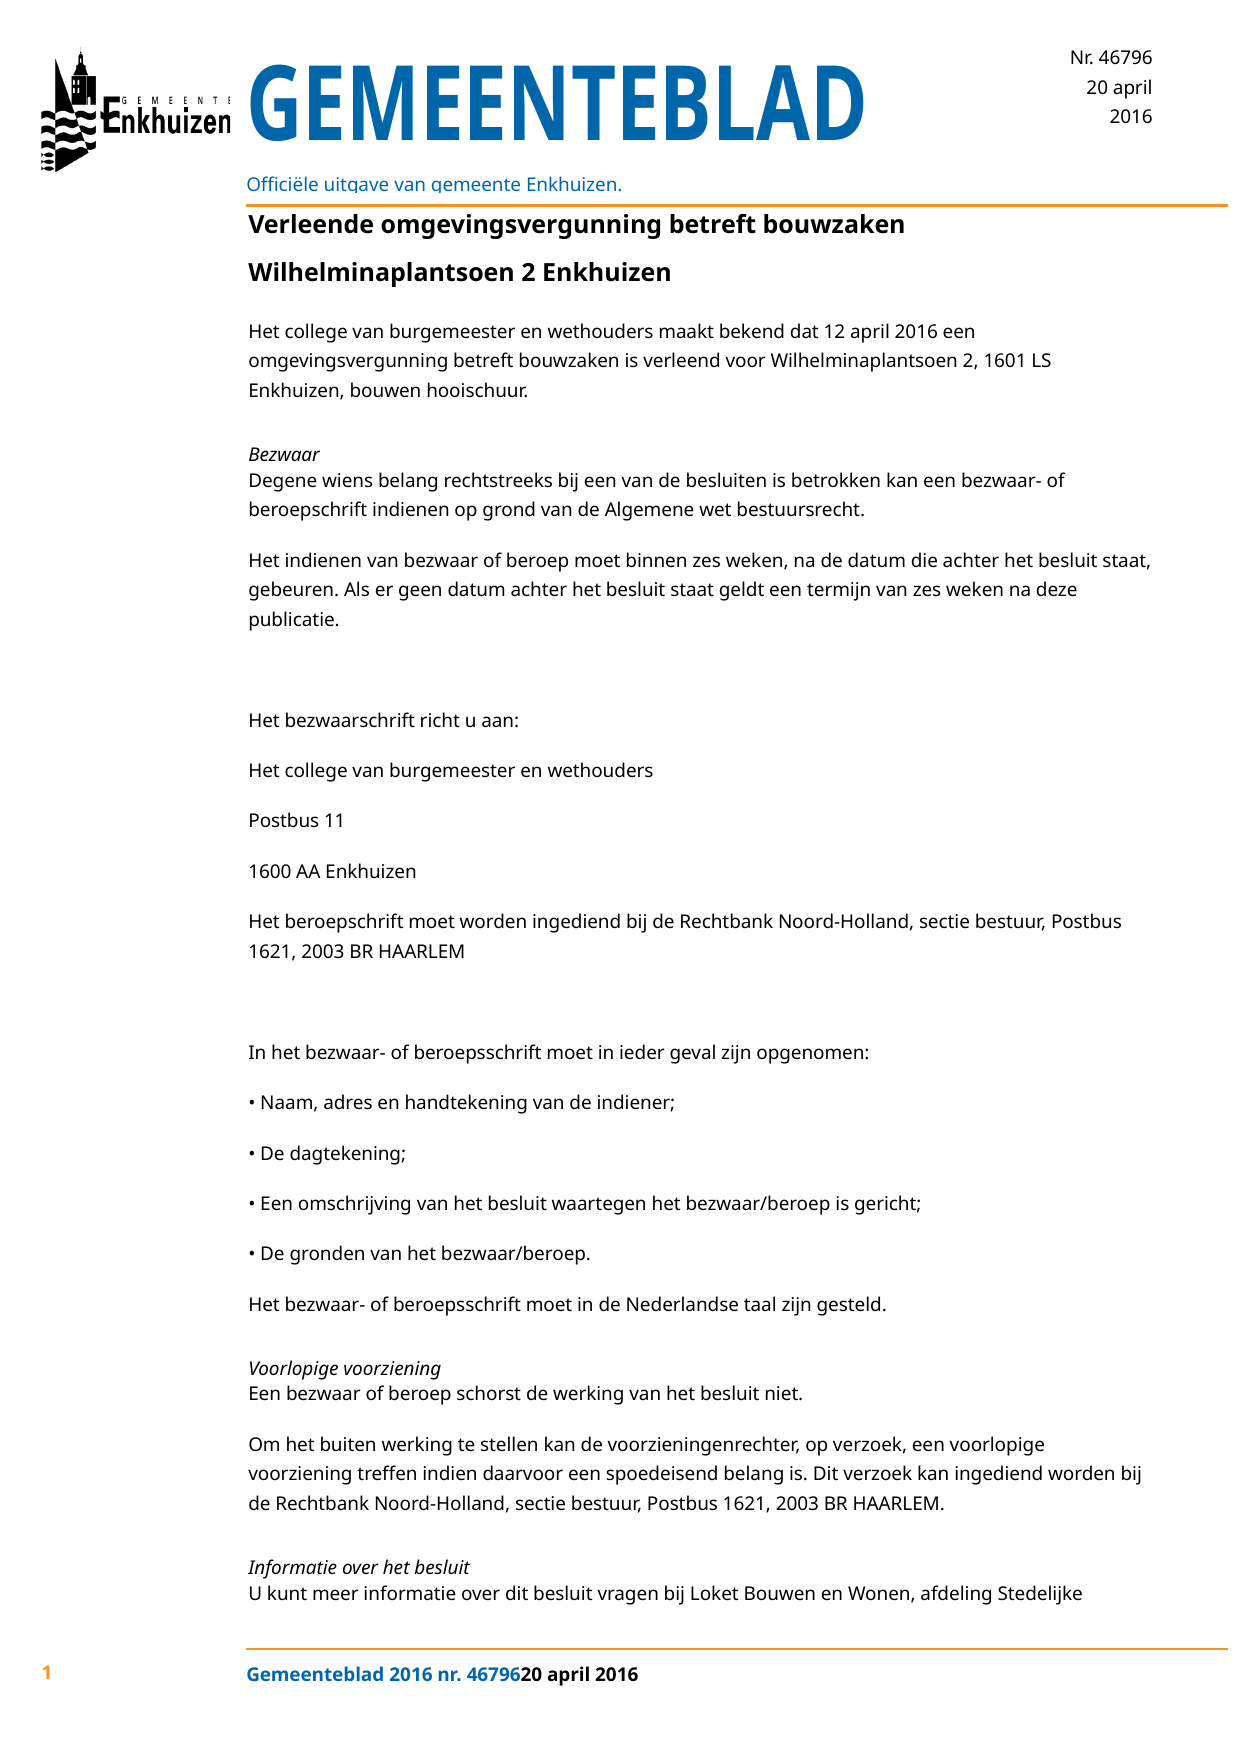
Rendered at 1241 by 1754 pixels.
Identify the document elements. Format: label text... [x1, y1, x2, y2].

text Informatie over het besluit [248, 1554, 1152, 1580]
text • Een omschrijving van het besluit waartegen het bezwaar/beroep is gericht; [248, 1190, 1152, 1216]
text Bezwaar [248, 441, 1152, 467]
text Het college van burgemeester en wethouders maakt bekend dat 12 april 2016 een omgevingsvergunning betreft bouwzaken is verleend voor Wilhelminaplantsoen 2, 1601 LS Enkhuizen, bouwen hooischuur. [248, 318, 1152, 403]
text Het bezwaarschrift richt u aan: [248, 707, 1152, 732]
text Het college van burgemeester en wethouders [248, 757, 1152, 783]
text Om het buiten werking te stellen kan de voorzieningenrechter, op verzoek, een voorlopige voorziening treffen indien daarvoor een spoedeisend belang is. Dit verzoek kan ingediend worden bij de Rechtbank Noord-Holland, sectie bestuur, Postbus 1621, 2003 BR HAARLEM. [248, 1431, 1152, 1516]
text Het indienen van bezwaar of beroep moet binnen zes weken, na de datum die achter het besluit staat, gebeuren. Als er geen datum achter het besluit staat geldt een termijn van zes weken na deze publicatie. [248, 547, 1152, 632]
text Degene wiens belang rechtstreeks bij een van de besluiten is betrokken kan een bezwaar- of beroepschrift indienen op grond van de Algemene wet bestuursrecht. [248, 467, 1152, 522]
text Voorlopige voorziening [248, 1355, 1152, 1381]
text Verleende omgevingsvergunning betreft bouwzaken Wilhelminaplantsoen 2 Enkhuizen [248, 207, 1152, 288]
text U kunt meer informatie over dit besluit vragen bij Loket Bouwen en Wonen, afdeling Stedelijke [248, 1580, 1152, 1606]
text Het beroepschrift moet worden ingediend bij de Rechtbank Noord-Holland, sectie bestuur, Postbus 1621, 2003 BR HAARLEM [248, 908, 1152, 964]
text Een bezwaar of beroep schorst de werking van het besluit niet. [248, 1381, 1152, 1406]
picture [41, 47, 231, 172]
text 1600 AA Enkhuizen [248, 858, 1152, 884]
text Het bezwaar- of beroepsschrift moet in de Nederlandse taal zijn gesteld. [248, 1291, 1152, 1317]
text • De dagtekening; [248, 1140, 1152, 1165]
text • Naam, adres en handtekening van de indiener; [248, 1089, 1152, 1115]
text • De gronden van het bezwaar/beroep. [248, 1241, 1152, 1266]
text In het bezwaar- of beroepsschrift moet in ieder geval zijn opgenomen: [248, 1039, 1152, 1064]
text Postbus 11 [248, 808, 1152, 833]
